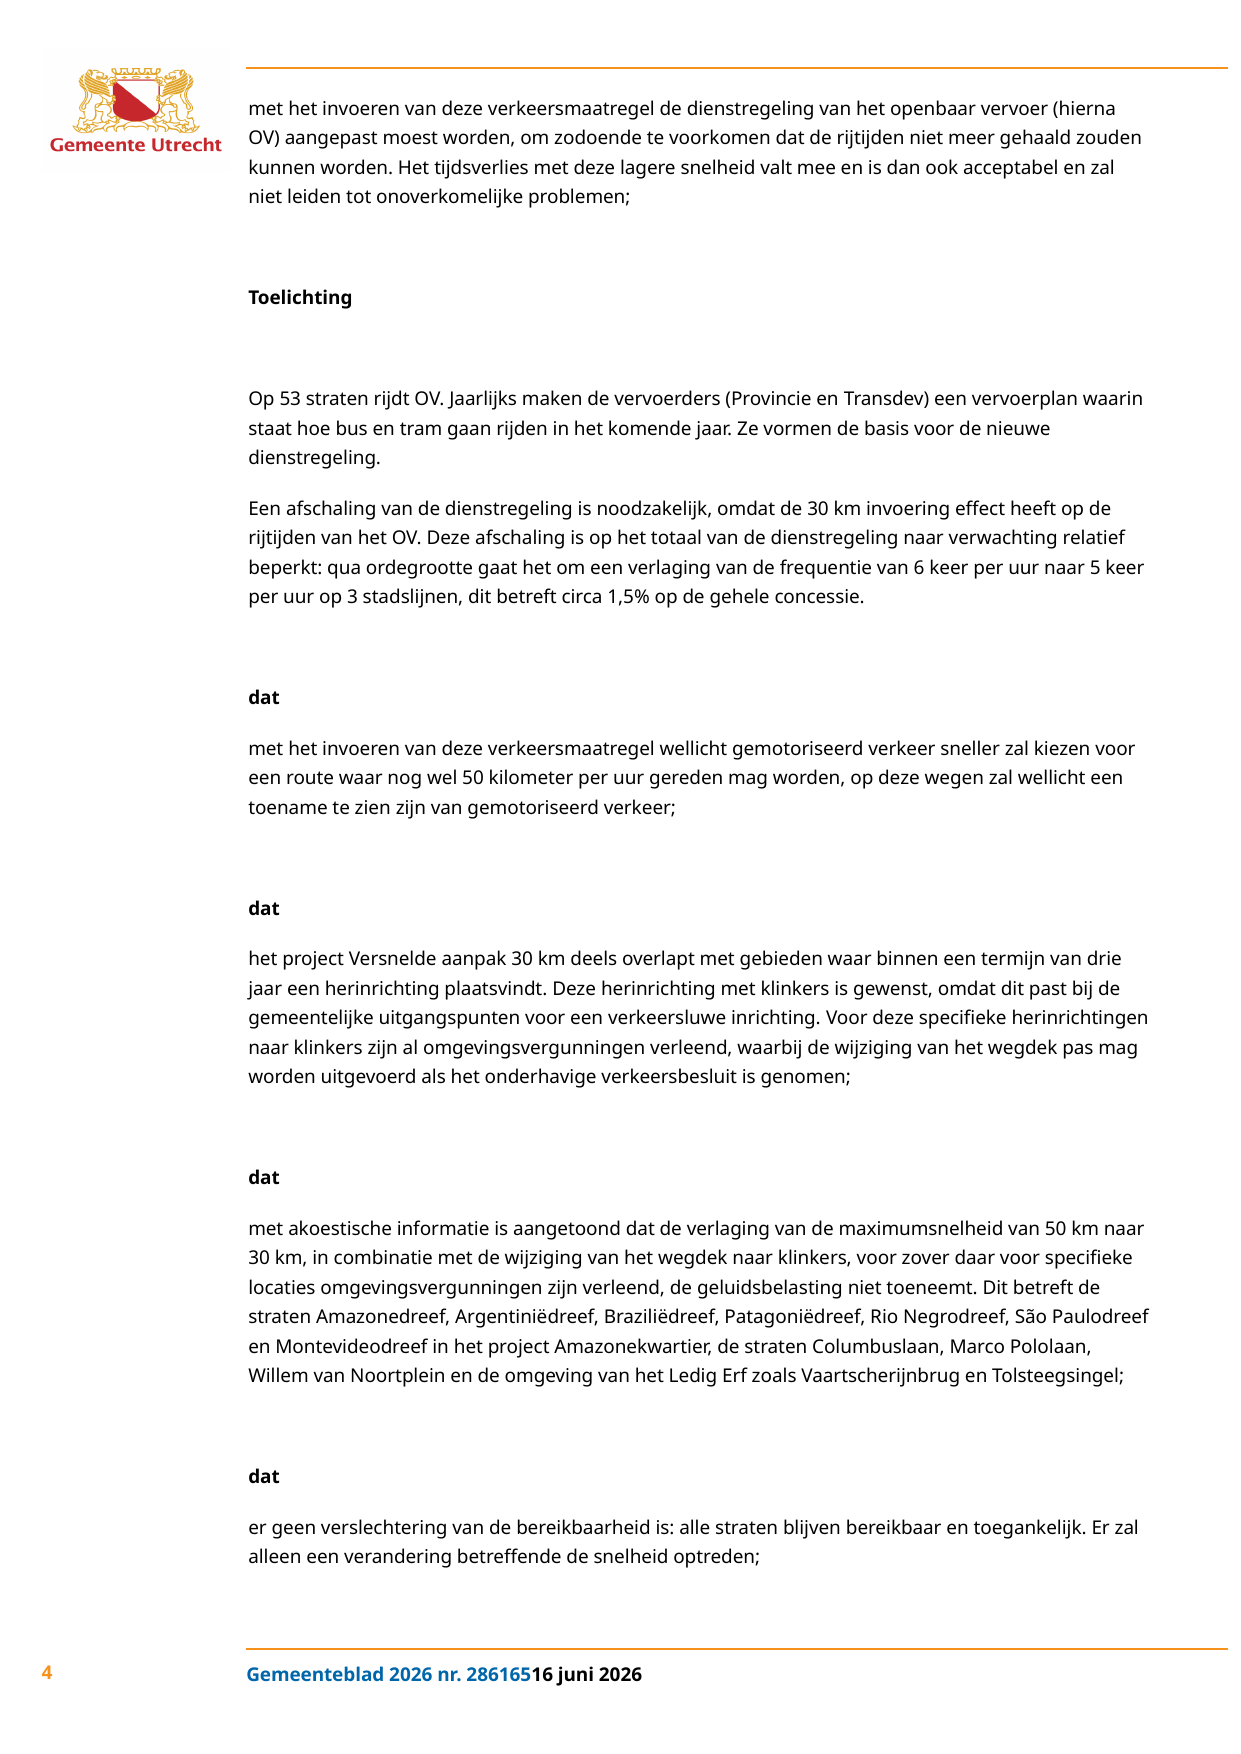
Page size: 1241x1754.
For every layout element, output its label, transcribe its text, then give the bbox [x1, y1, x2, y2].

text Toelichting [248, 284, 1152, 310]
text met akoestische informatie is aangetoond dat de verlaging van de maximumsnelheid van 50 km naar 30 km, in combinatie met de wijziging van het wegdek naar klinkers, voor zover daar voor specifieke locaties omgevingsvergunningen zijn verleend, de geluidsbelasting niet toeneemt. Dit betreft de straten Amazonedreef, Argentiniëdreef, Braziliëdreef, Patagoniëdreef, Rio Negrodreef, São Paulodreef en Montevideodreef in het project Amazonekwartier, de straten Columbuslaan, Marco Pololaan, Willem van Noortplein en de omgeving van het Ledig Erf zoals Vaartscherijnbrug en Tolsteegsingel; [248, 1215, 1152, 1388]
text dat [248, 895, 1152, 921]
text Een afschaling van de dienstregeling is noodzakelijk, omdat de 30 km invoering effect heeft op de rijtijden van het OV. Deze afschaling is op het totaal van de dienstregeling naar verwachting relatief beperkt: qua ordegrootte gaat het om een verlaging van de frequentie van 6 keer per uur naar 5 keer per uur op 3 stadslijnen, dit betreft circa 1,5% op de gehele concessie. [248, 495, 1152, 609]
text het project Versnelde aanpak 30 km deels overlapt met gebieden waar binnen een termijn van drie jaar een herinrichting plaatsvindt. Deze herinrichting met klinkers is gewenst, omdat dit past bij de gemeentelijke uitgangspunten voor een verkeersluwe inrichting. Voor deze specifieke herinrichtingen naar klinkers zijn al omgevingsvergunningen verleend, waarbij de wijziging van het wegdek pas mag worden uitgevoerd als het onderhavige verkeersbesluit is genomen; [248, 945, 1152, 1089]
text met het invoeren van deze verkeersmaatregel de dienstregeling van het openbaar vervoer (hierna OV) aangepast moest worden, om zodoende te voorkomen dat de rijtijden niet meer gehaald zouden kunnen worden. Het tijdsverlies met deze lagere snelheid valt mee en is dan ook acceptabel en zal niet leiden tot onoverkomelijke problemen; [248, 95, 1152, 209]
text dat [248, 684, 1152, 710]
text er geen verslechtering van de bereikbaarheid is: alle straten blijven bereikbaar en toegankelijk. Er zal alleen een verandering betreffende de snelheid optreden; [248, 1514, 1152, 1569]
text met het invoeren van deze verkeersmaatregel wellicht gemotoriseerd verkeer sneller zal kiezen voor een route waar nog wel 50 kilometer per uur gereden mag worden, op deze wegen zal wellicht een toename te zien zijn van gemotoriseerd verkeer; [248, 735, 1152, 820]
text dat [248, 1463, 1152, 1489]
picture [41, 47, 231, 172]
text Op 53 straten rijdt OV. Jaarlijks maken de vervoerders (Provincie en Transdev) een vervoerplan waarin staat hoe bus en tram gaan rijden in het komende jaar. Ze vormen de basis voor de nieuwe dienstregeling. [248, 385, 1152, 470]
text dat [248, 1164, 1152, 1190]
